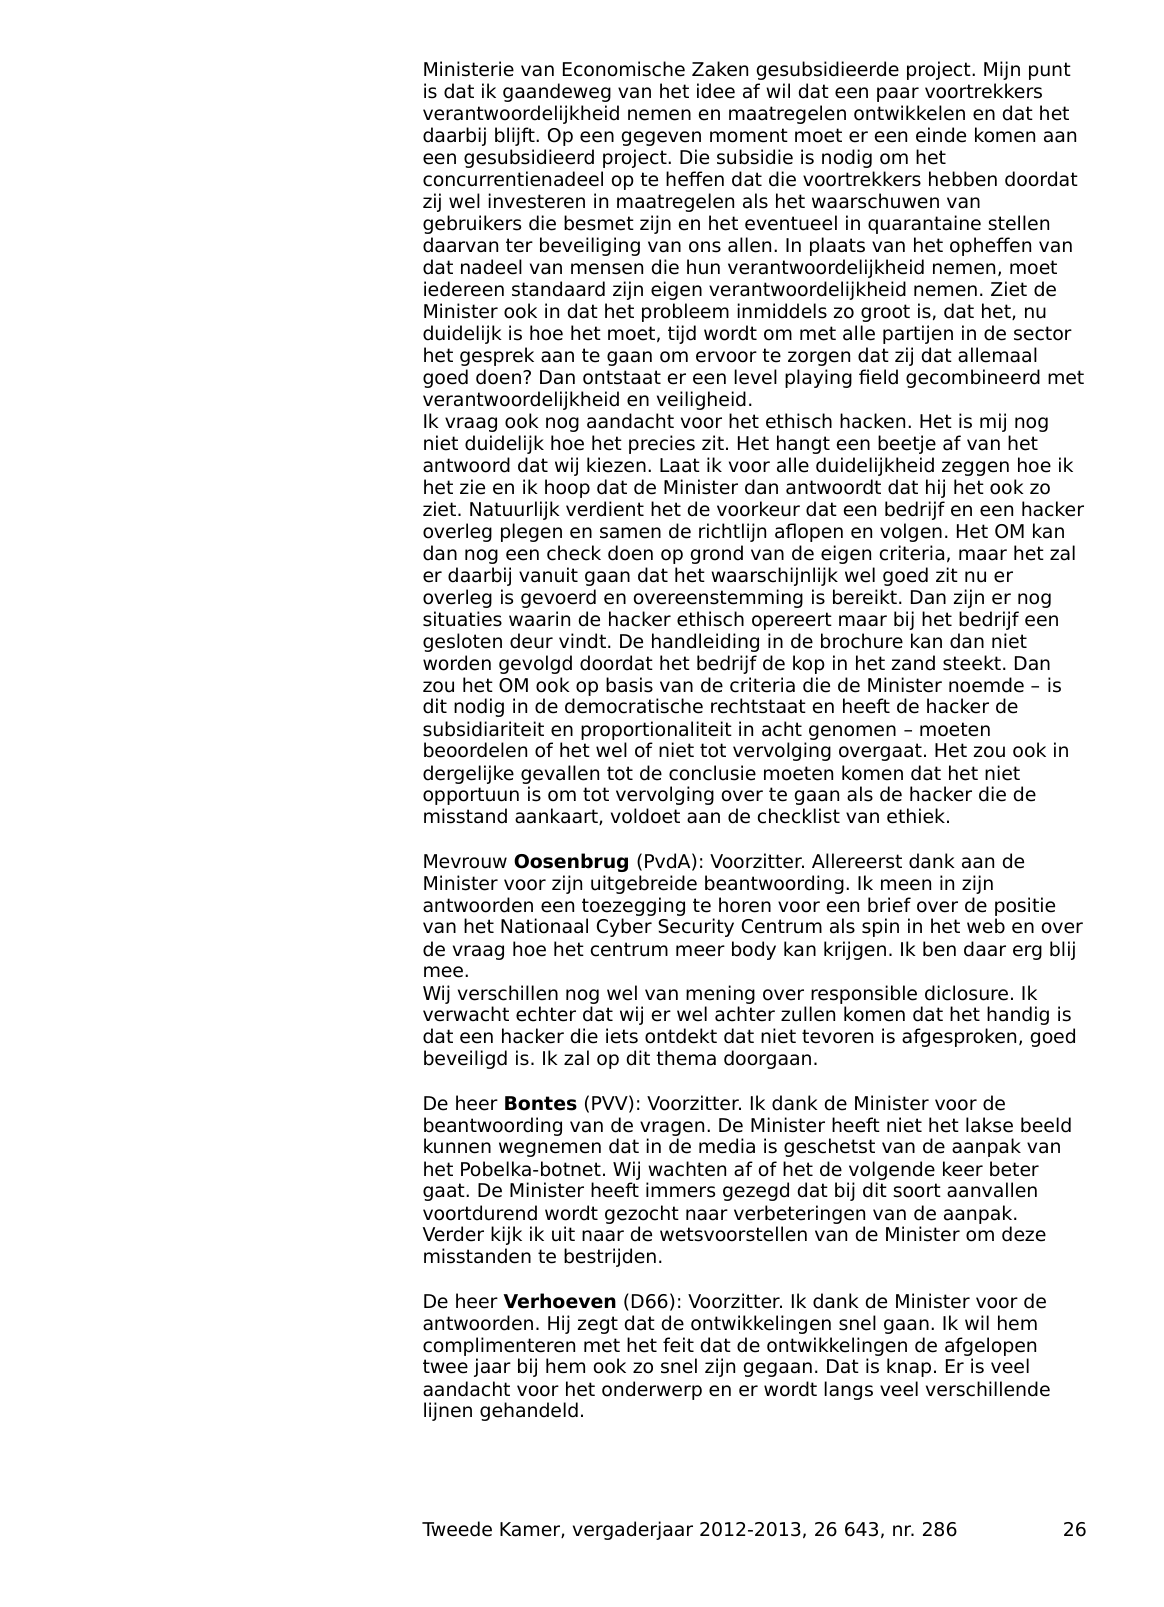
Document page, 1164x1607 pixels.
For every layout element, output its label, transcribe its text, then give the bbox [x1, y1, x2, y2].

text De heer Bontes (PVV): Voorzitter. Ik dank de Minister voor de beantwoording van de vragen. De Minister heeft niet het lakse beeld kunnen wegnemen dat in de media is geschetst van de aanpak van het Pobelka-botnet. Wij wachten af of het de volgende keer beter gaat. De Minister heeft immers gezegd dat bij dit soort aanvallen voortdurend wordt gezocht naar verbeteringen van de aanpak. [422, 1092, 1087, 1224]
text Ministerie van Economische Zaken gesubsidieerde project. Mijn punt is dat ik gaandeweg van het idee af wil dat een paar voortrekkers verantwoordelijkheid nemen en maatregelen ontwikkelen en dat het daarbij blijft. Op een gegeven moment moet er een einde komen aan een gesubsidieerd project. Die subsidie is nodig om het concurrentienadeel op te heffen dat die voortrekkers hebben doordat zij wel investeren in maatregelen als het waarschuwen van gebruikers die besmet zijn en het eventueel in quarantaine stellen daarvan ter beveiliging van ons allen. In plaats van het opheffen van dat nadeel van mensen die hun verantwoordelijkheid nemen, moet iedereen standaard zijn eigen verantwoordelijkheid nemen. Ziet de Minister ook in dat het probleem inmiddels zo groot is, dat het, nu duidelijk is hoe het moet, tijd wordt om met alle partijen in de sector het gesprek aan te gaan om ervoor te zorgen dat zij dat allemaal goed doen? Dan ontstaat er een level playing field gecombineerd met verantwoordelijkheid en veiligheid. [422, 59, 1087, 411]
text Mevrouw Oosenbrug (PvdA): Voorzitter. Allereerst dank aan de Minister voor zijn uitgebreide beantwoording. Ik meen in zijn antwoorden een toezegging te horen voor een brief over de positie van het Nationaal Cyber Security Centrum als spin in het web en over de vraag hoe het centrum meer body kan krijgen. Ik ben daar erg blij mee. [422, 851, 1087, 982]
text Wij verschillen nog wel van mening over responsible diclosure. Ik verwacht echter dat wij er wel achter zullen komen dat het handig is dat een hacker die iets ontdekt dat niet tevoren is afgesproken, goed beveiligd is. Ik zal op dit thema doorgaan. [422, 982, 1087, 1070]
text Verder kijk ik uit naar de wetsvoorstellen van de Minister om deze misstanden te bestrijden. [422, 1224, 1087, 1268]
text De heer Verhoeven (D66): Voorzitter. Ik dank de Minister voor de antwoorden. Hij zegt dat de ontwikkelingen snel gaan. Ik wil hem complimenteren met het feit dat de ontwikkelingen de afgelopen twee jaar bij hem ook zo snel zijn gegaan. Dat is knap. Er is veel aandacht voor het onderwerp en er wordt langs veel verschillende lijnen gehandeld. [422, 1291, 1087, 1422]
text Ik vraag ook nog aandacht voor het ethisch hacken. Het is mij nog niet duidelijk hoe het precies zit. Het hangt een beetje af van het antwoord dat wij kiezen. Laat ik voor alle duidelijkheid zeggen hoe ik het zie en ik hoop dat de Minister dan antwoordt dat hij het ook zo ziet. Natuurlijk verdient het de voorkeur dat een bedrijf en een hacker overleg plegen en samen de richtlijn aflopen en volgen. Het OM kan dan nog een check doen op grond van de eigen criteria, maar het zal er daarbij vanuit gaan dat het waarschijnlijk wel goed zit nu er overleg is gevoerd en overeenstemming is bereikt. Dan zijn er nog situaties waarin de hacker ethisch opereert maar bij het bedrijf een gesloten deur vindt. De handleiding in de brochure kan dan niet worden gevolgd doordat het bedrijf de kop in het zand steekt. Dan zou het OM ook op basis van de criteria die de Minister noemde – is dit nodig in de democratische rechtstaat en heeft de hacker de subsidiariteit en proportionaliteit in acht genomen – moeten beoordelen of het wel of niet tot vervolging overgaat. Het zou ook in dergelijke gevallen tot de conclusie moeten komen dat het niet opportuun is om tot vervolging over te gaan als de hacker die de misstand aankaart, voldoet aan de checklist van ethiek. [422, 411, 1087, 828]
